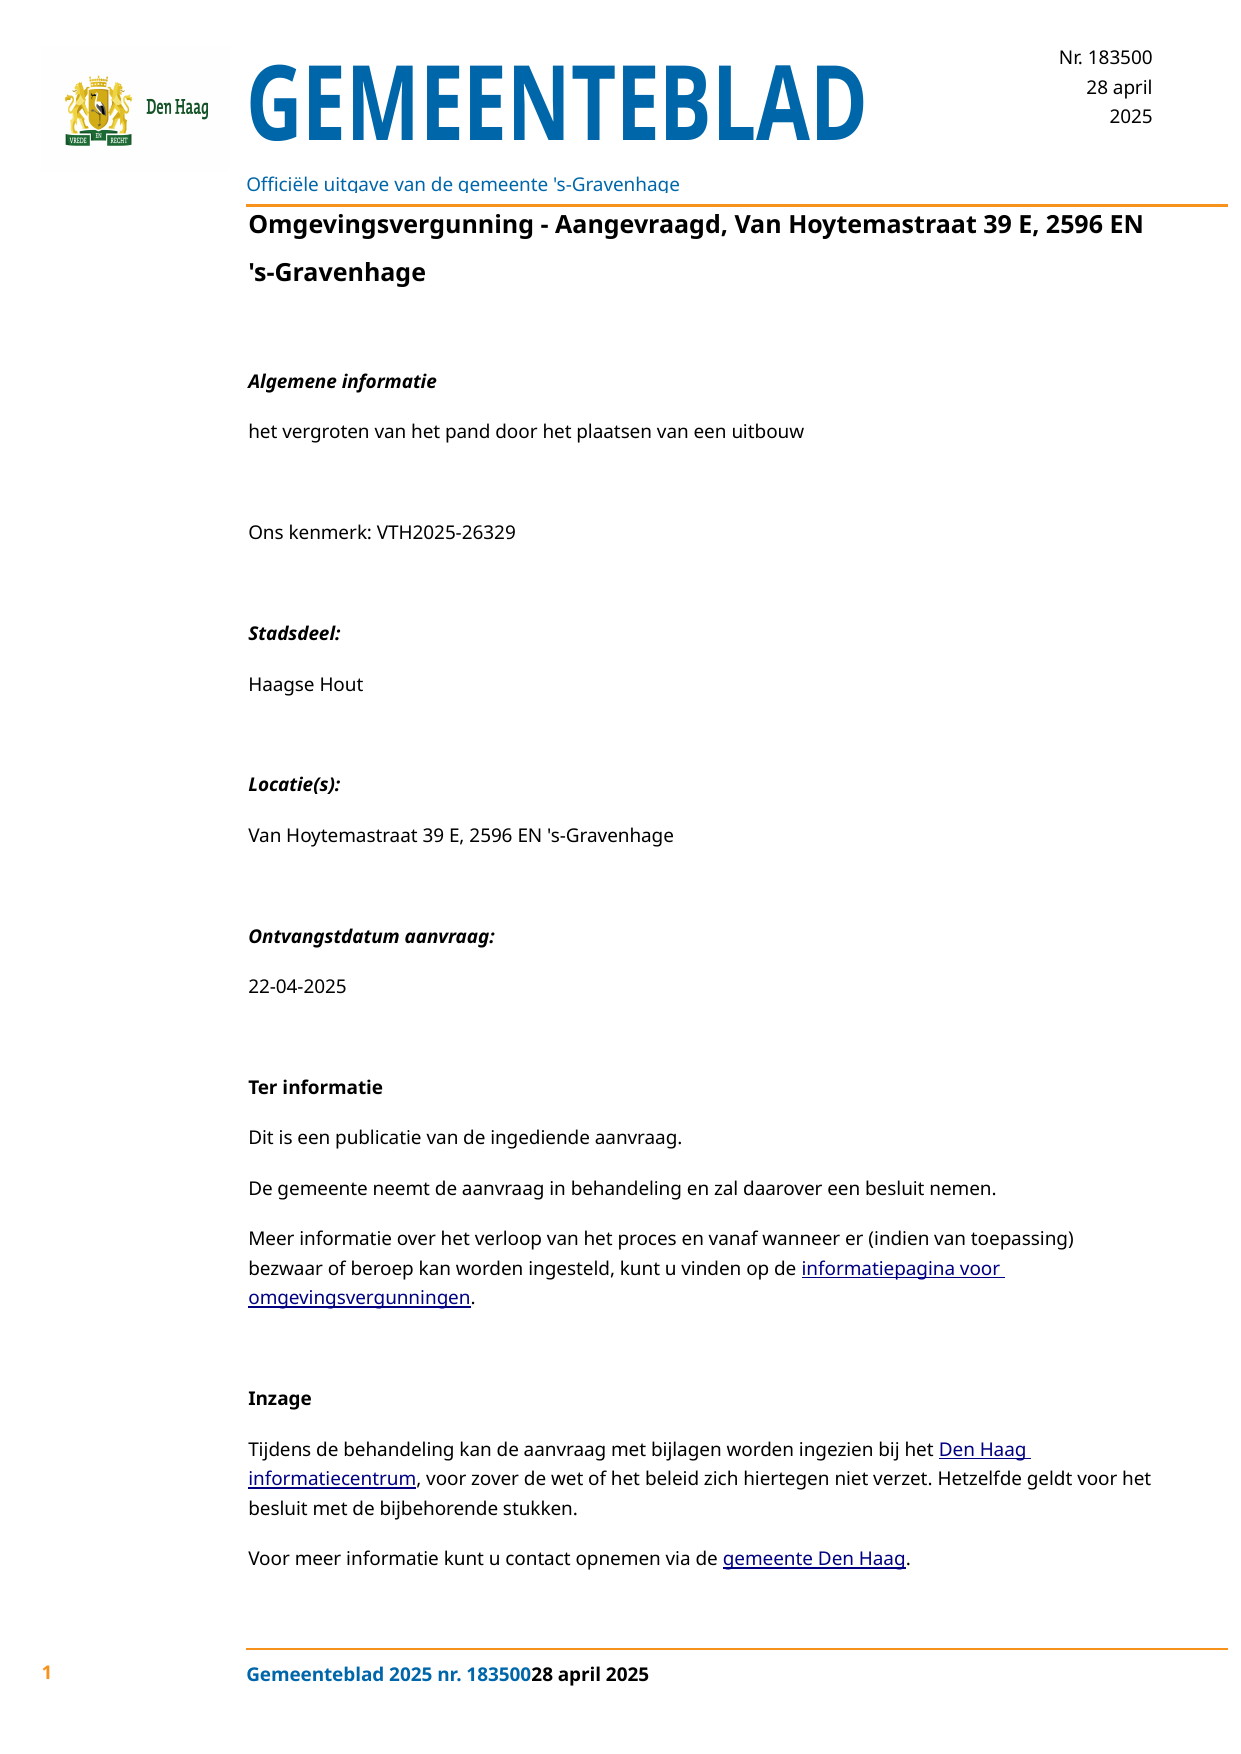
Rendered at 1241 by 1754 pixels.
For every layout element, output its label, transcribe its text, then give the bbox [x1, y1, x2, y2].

text Voor meer informatie kunt u contact opnemen via de gemeente Den Haag. [248, 1545, 1152, 1571]
text Ons kenmerk: VTH2025-26329 [248, 519, 1152, 545]
text De gemeente neemt de aanvraag in behandeling en zal daarover een besluit nemen. [248, 1175, 1152, 1201]
text 22-04-2025 [248, 973, 1152, 999]
text Haagse Hout [248, 671, 1152, 697]
text Ter informatie [248, 1074, 1152, 1100]
text Ontvangstdatum aanvraag: [248, 923, 1152, 949]
text Tijdens de behandeling kan de aanvraag met bijlagen worden ingezien bij het Den Haag informatiecentrum, voor zover de wet of het beleid zich hiertegen niet verzet. Hetzelfde geldt voor het besluit met de bijbehorende stukken. [248, 1436, 1152, 1521]
text Locatie(s): [248, 772, 1152, 797]
text Meer informatie over het verloop van het proces en vanaf wanneer er (indien van toepassing) bezwaar of beroep kan worden ingesteld, kunt u vinden op de informatiepagina voor omgevingsvergunningen. [248, 1225, 1152, 1310]
text Stadsdeel: [248, 620, 1152, 646]
text Van Hoytemastraat 39 E, 2596 EN 's-Gravenhage [248, 822, 1152, 848]
text Dit is een publicatie van de ingediende aanvraag. [248, 1124, 1152, 1150]
text Inzage [248, 1385, 1152, 1411]
text het vergroten van het pand door het plaatsen van een uitbouw [248, 419, 1152, 444]
picture [41, 47, 231, 172]
text Omgevingsvergunning - Aangevraagd, Van Hoytemastraat 39 E, 2596 EN 's-Gravenhage [248, 207, 1152, 288]
text Algemene informatie [248, 368, 1152, 394]
